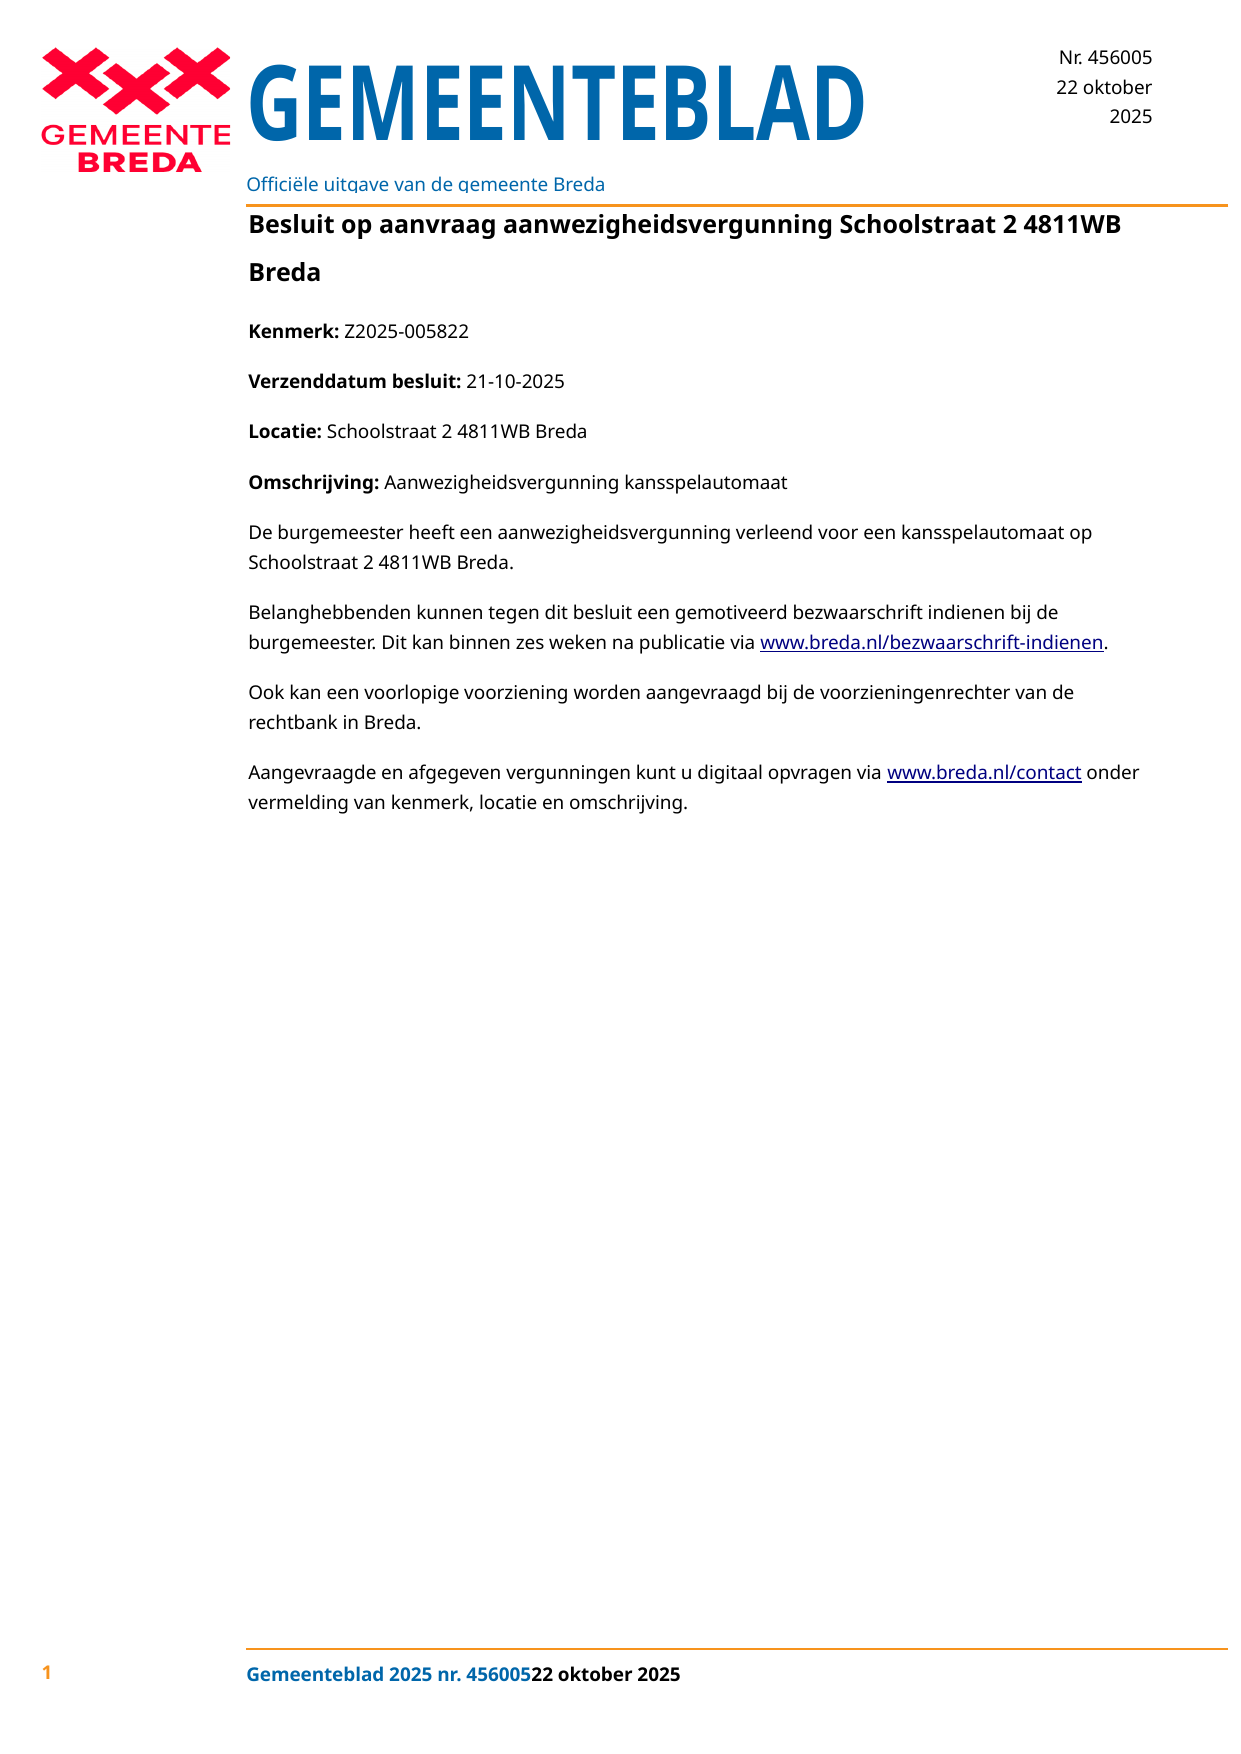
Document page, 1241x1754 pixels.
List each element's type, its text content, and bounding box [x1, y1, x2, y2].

text Verzenddatum besluit: 21-10-2025 [248, 368, 1152, 394]
text Locatie: Schoolstraat 2 4811WB Breda [248, 419, 1152, 444]
text Besluit op aanvraag aanwezigheidsvergunning Schoolstraat 2 4811WB Breda [248, 207, 1152, 288]
text Aangevraagde en afgegeven vergunningen kunt u digitaal opvragen via www.breda.nl/contact onder vermelding van kenmerk, locatie en omschrijving. [248, 759, 1152, 815]
text Kenmerk: Z2025-005822 [248, 318, 1152, 344]
text De burgemeester heeft een aanwezigheidsvergunning verleend voor een kansspelautomaat op Schoolstraat 2 4811WB Breda. [248, 519, 1152, 575]
text Belanghebbenden kunnen tegen dit besluit een gemotiveerd bezwaarschrift indienen bij de burgemeester. Dit kan binnen zes weken na publicatie via www.breda.nl/bezwaarschrift-indienen. [248, 599, 1152, 655]
text Ook kan een voorlopige voorziening worden aangevraagd bij de voorzieningenrechter van de rechtbank in Breda. [248, 679, 1152, 735]
picture [41, 47, 231, 172]
text Omschrijving: Aanwezigheidsvergunning kansspelautomaat [248, 469, 1152, 495]
